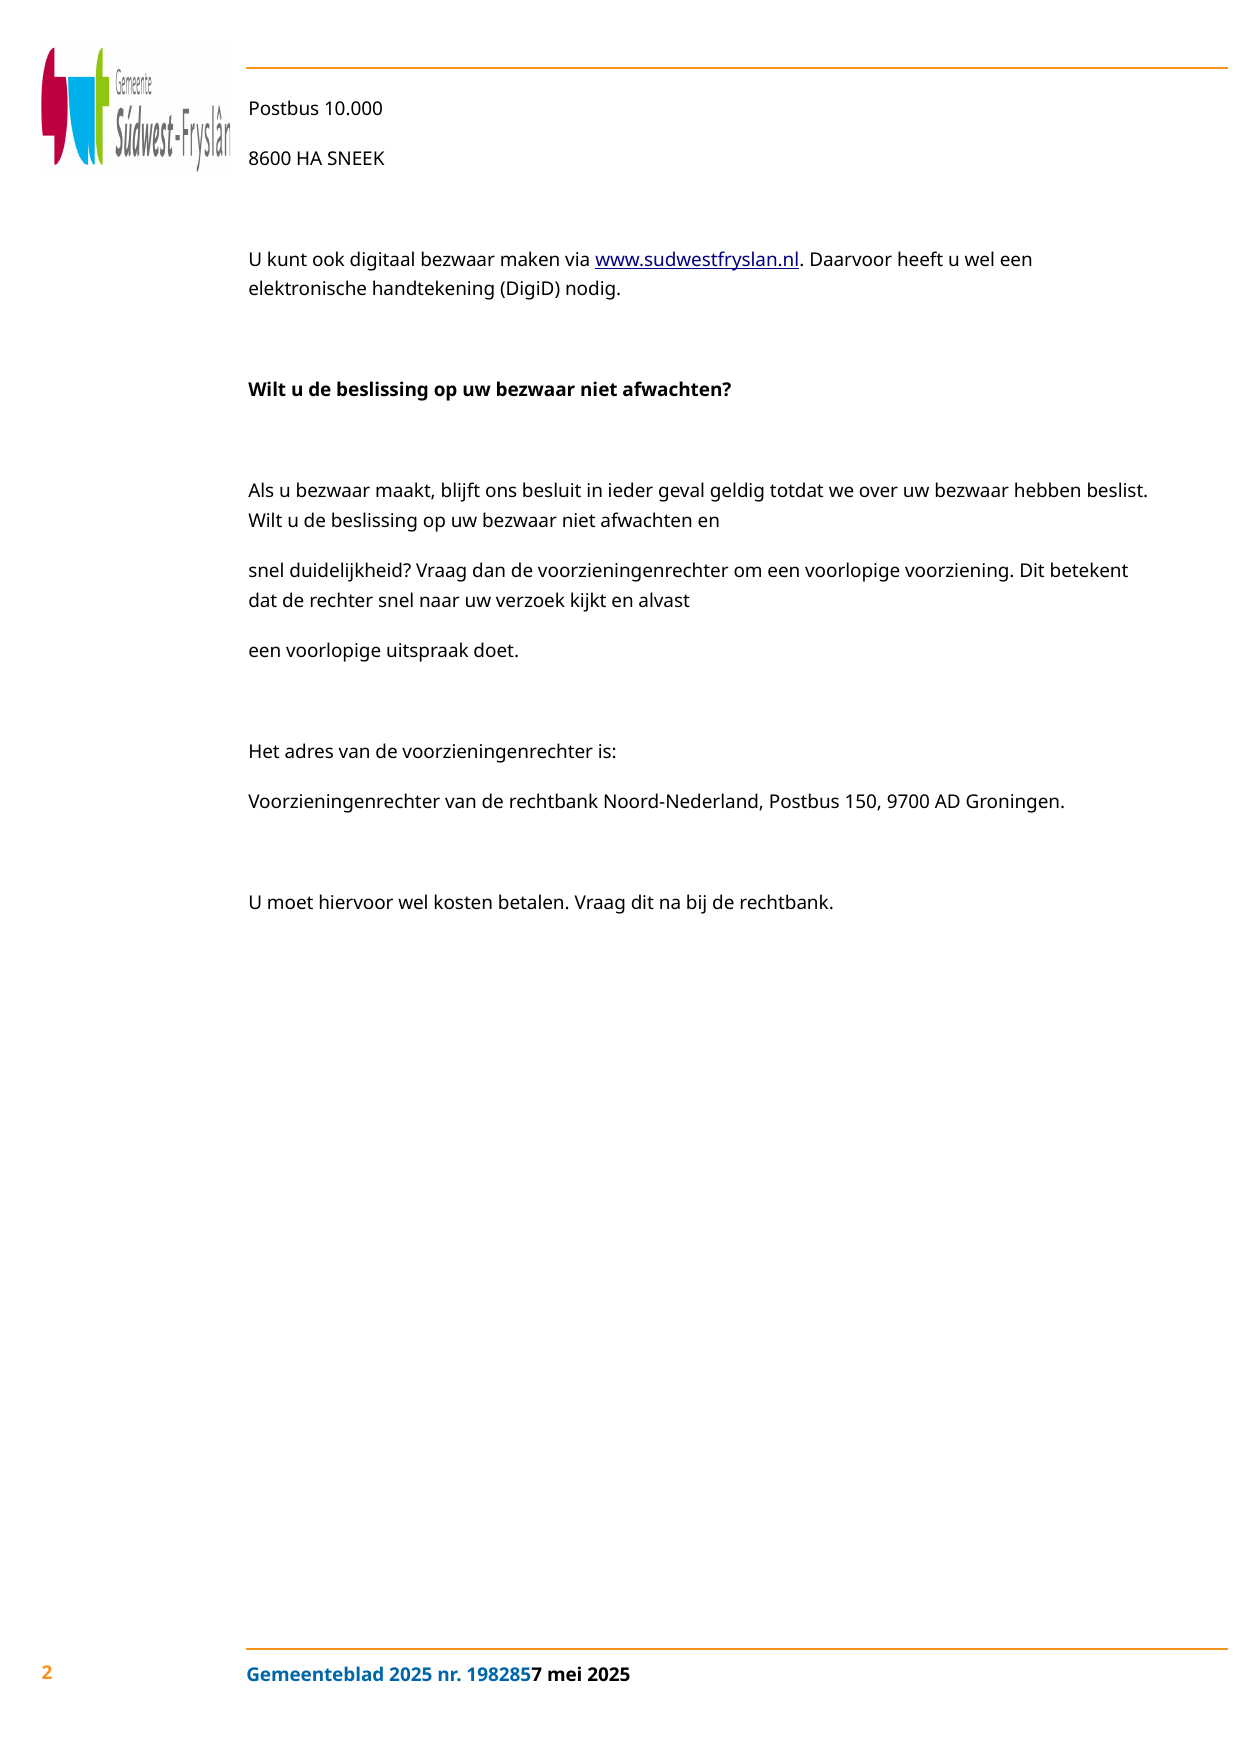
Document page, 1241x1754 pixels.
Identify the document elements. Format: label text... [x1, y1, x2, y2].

text U moet hiervoor wel kosten betalen. Vraag dit na bij de rechtbank. [248, 889, 1152, 915]
text een voorlopige uitspraak doet. [248, 637, 1152, 663]
text Voorzieningenrechter van de rechtbank Noord-Nederland, Postbus 150, 9700 AD Groningen. [248, 788, 1152, 814]
text Het adres van de voorzieningenrechter is: [248, 738, 1152, 764]
text Als u bezwaar maakt, blijft ons besluit in ieder geval geldig totdat we over uw bezwaar hebben beslist. Wilt u de beslissing op uw bezwaar niet afwachten en [248, 477, 1152, 533]
text snel duidelijkheid? Vraag dan de voorzieningenrechter om een voorlopige voorziening. Dit betekent dat de rechter snel naar uw verzoek kijkt en alvast [248, 557, 1152, 613]
text Postbus 10.000 [248, 95, 1152, 121]
picture [41, 47, 231, 172]
text U kunt ook digitaal bezwaar maken via www.sudwestfryslan.nl. Daarvoor heeft u wel een elektronische handtekening (DigiD) nodig. [248, 246, 1152, 301]
text 8600 HA SNEEK [248, 145, 1152, 171]
text Wilt u de beslissing op uw bezwaar niet afwachten? [248, 376, 1152, 402]
